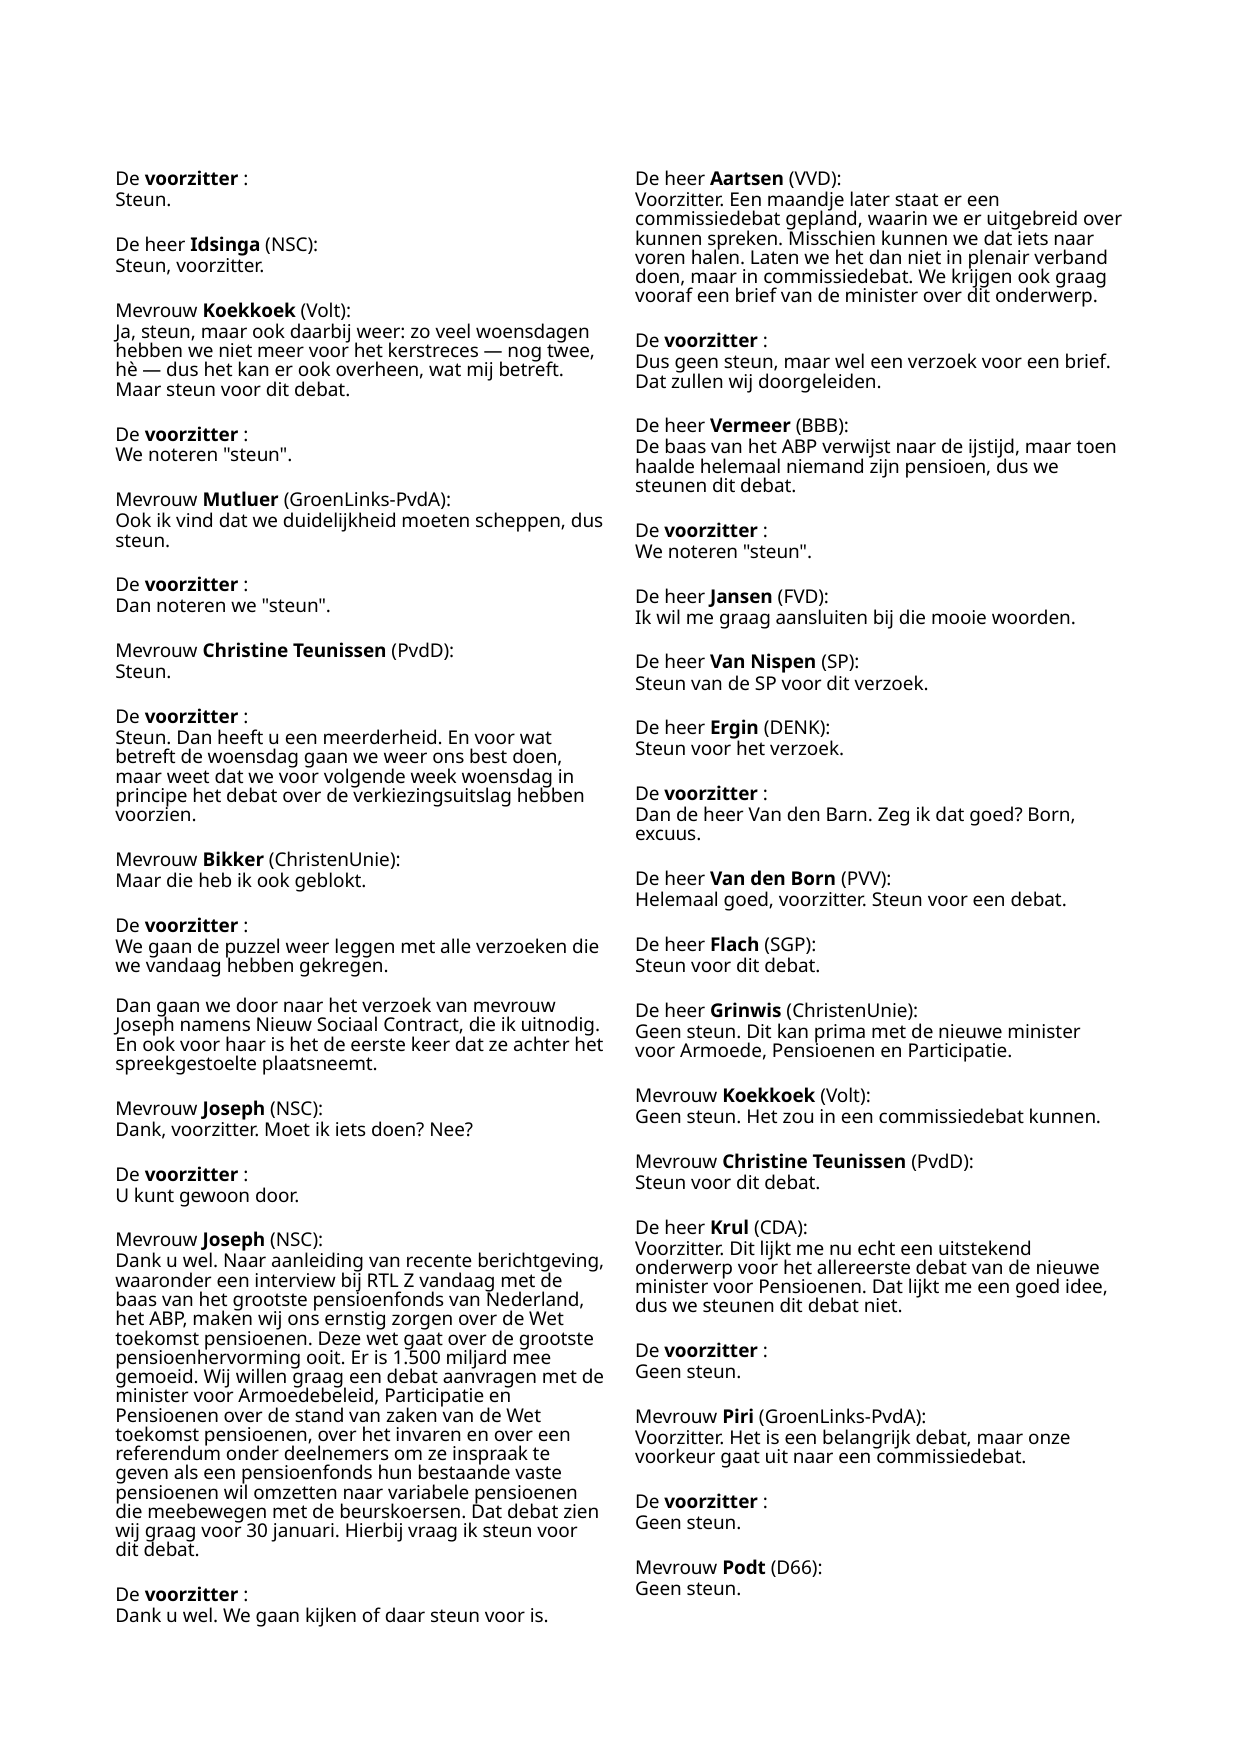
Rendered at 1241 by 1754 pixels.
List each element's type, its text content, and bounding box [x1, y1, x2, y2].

text De heer Van Nispen (SP): [635, 649, 1125, 674]
text De heer Van den Born (PVV): [635, 866, 1125, 891]
text Dank u wel. Naar aanleiding van recente berichtgeving, waaronder een interview bij RTL Z vandaag met de baas van het grootste pensioenfonds van Nederland, het ABP, maken wij ons ernstig zorgen over de Wet toekomst pensioenen. Deze wet gaat over de grootste pensioenhervorming ooit. Er is 1.500 miljard mee gemoeid. Wij willen graag een debat aanvragen met de minister voor Armoedebeleid, Participatie en Pensioenen over de stand van zaken van de Wet toekomst pensioenen, over het invaren en over een referendum onder deelnemers om ze inspraak te geven als een pensioenfonds hun bestaande vaste pensioenen wil omzetten naar variabele pensioenen die meebewegen met de beurskoersen. Dat debat zien wij graag voor 30 januari. Hierbij vraag ik steun voor dit debat. [115, 1252, 605, 1561]
text De baas van het ABP verwijst naar de ijstijd, maar toen haalde helemaal niemand zijn pensioen, dus we steunen dit debat. [635, 438, 1125, 496]
text Steun voor dit debat. [635, 957, 1125, 976]
text Voorzitter. Dit lijkt me nu echt een uitstekend onderwerp voor het allereerste debat van de nieuwe minister voor Pensioenen. Dat lijkt me een goed idee, dus we steunen dit debat niet. [635, 1240, 1125, 1317]
text We gaan de puzzel weer leggen met alle verzoeken die we vandaag hebben gekregen. [115, 938, 605, 976]
text Voorzitter. Een maandje later staat er een commissiedebat gepland, waarin we er uitgebreid over kunnen spreken. Misschien kunnen we dat iets naar voren halen. Laten we het dan niet in plenair verband doen, maar in commissiedebat. We krijgen ook graag vooraf een brief van de minister over dit onderwerp. [635, 191, 1125, 307]
text De voorzitter : [635, 1338, 1125, 1363]
text De voorzitter : [115, 165, 605, 191]
text De voorzitter : [635, 780, 1125, 806]
text Steun van de SP voor dit verzoek. [635, 674, 1125, 694]
text Steun, voorzitter. [115, 257, 605, 276]
text Mevrouw Mutluer (GroenLinks-PvdA): [115, 487, 605, 512]
text Ook ik vind dat we duidelijkheid moeten scheppen, dus steun. [115, 512, 605, 551]
text Dan gaan we door naar het verzoek van mevrouw Joseph namens Nieuw Sociaal Contract, die ik uitnodig. En ook voor haar is het de eerste keer dat ze achter het spreekgestoelte plaatsneemt. [115, 997, 605, 1074]
text De heer Aartsen (VVD): [635, 165, 1125, 191]
text Dank, voorzitter. Moet ik iets doen? Nee? [115, 1121, 605, 1140]
text Ja, steun, maar ook daarbij weer: zo veel woensdagen hebben we niet meer voor het kerstreces — nog twee, hè — dus het kan er ook overheen, wat mij betreft. Maar steun voor dit debat. [115, 323, 605, 400]
text We noteren "steun". [635, 543, 1125, 562]
text Steun. [115, 191, 605, 210]
text De voorzitter : [115, 703, 605, 729]
text De heer Idsinga (NSC): [115, 231, 605, 257]
text De voorzitter : [635, 517, 1125, 543]
text Dan de heer Van den Barn. Zeg ik dat goed? Born, excuus. [635, 806, 1125, 845]
text Maar die heb ik ook geblokt. [115, 872, 605, 891]
text Steun voor dit debat. [635, 1174, 1125, 1193]
text Geen steun. [635, 1580, 1125, 1599]
text Mevrouw Joseph (NSC): [115, 1095, 605, 1121]
text De voorzitter : [115, 1161, 605, 1187]
text Mevrouw Piri (GroenLinks-PvdA): [635, 1403, 1125, 1429]
text Geen steun. Het zou in een commissiedebat kunnen. [635, 1108, 1125, 1127]
text Mevrouw Christine Teunissen (PvdD): [115, 637, 605, 663]
text Ik wil me graag aansluiten bij die mooie woorden. [635, 609, 1125, 628]
text Steun. Dan heeft u een meerderheid. En voor wat betreft de woensdag gaan we weer ons best doen, maar weet dat we voor volgende week woensdag in principe het debat over de verkiezingsuitslag hebben voorzien. [115, 729, 605, 825]
text De voorzitter : [115, 421, 605, 446]
text Mevrouw Joseph (NSC): [115, 1227, 605, 1252]
text De voorzitter : [115, 1582, 605, 1607]
text Mevrouw Koekkoek (Volt): [115, 297, 605, 323]
text Steun voor het verzoek. [635, 740, 1125, 759]
text De voorzitter : [115, 572, 605, 597]
text Helemaal goed, voorzitter. Steun voor een debat. [635, 891, 1125, 911]
text De voorzitter : [115, 912, 605, 938]
text Dank u wel. We gaan kijken of daar steun voor is. [115, 1607, 605, 1627]
text Geen steun. [635, 1363, 1125, 1383]
text De voorzitter : [635, 1488, 1125, 1514]
text Mevrouw Bikker (ChristenUnie): [115, 846, 605, 872]
text De voorzitter : [635, 328, 1125, 353]
text De heer Krul (CDA): [635, 1214, 1125, 1240]
text Dan noteren we "steun". [115, 597, 605, 617]
text Steun. [115, 663, 605, 682]
text De heer Ergin (DENK): [635, 714, 1125, 740]
text Voorzitter. Het is een belangrijk debat, maar onze voorkeur gaat uit naar een commissiedebat. [635, 1429, 1125, 1468]
text Geen steun. Dit kan prima met de nieuwe minister voor Armoede, Pensioenen en Participatie. [635, 1023, 1125, 1061]
text U kunt gewoon door. [115, 1187, 605, 1206]
text De heer Vermeer (BBB): [635, 413, 1125, 438]
text We noteren "steun". [115, 446, 605, 466]
text Dus geen steun, maar wel een verzoek voor een brief. Dat zullen wij doorgeleiden. [635, 353, 1125, 392]
text De heer Jansen (FVD): [635, 583, 1125, 609]
text Mevrouw Podt (D66): [635, 1554, 1125, 1580]
text Mevrouw Koekkoek (Volt): [635, 1082, 1125, 1108]
text De heer Grinwis (ChristenUnie): [635, 997, 1125, 1023]
text Geen steun. [635, 1514, 1125, 1533]
text De heer Flach (SGP): [635, 931, 1125, 957]
text Mevrouw Christine Teunissen (PvdD): [635, 1148, 1125, 1174]
